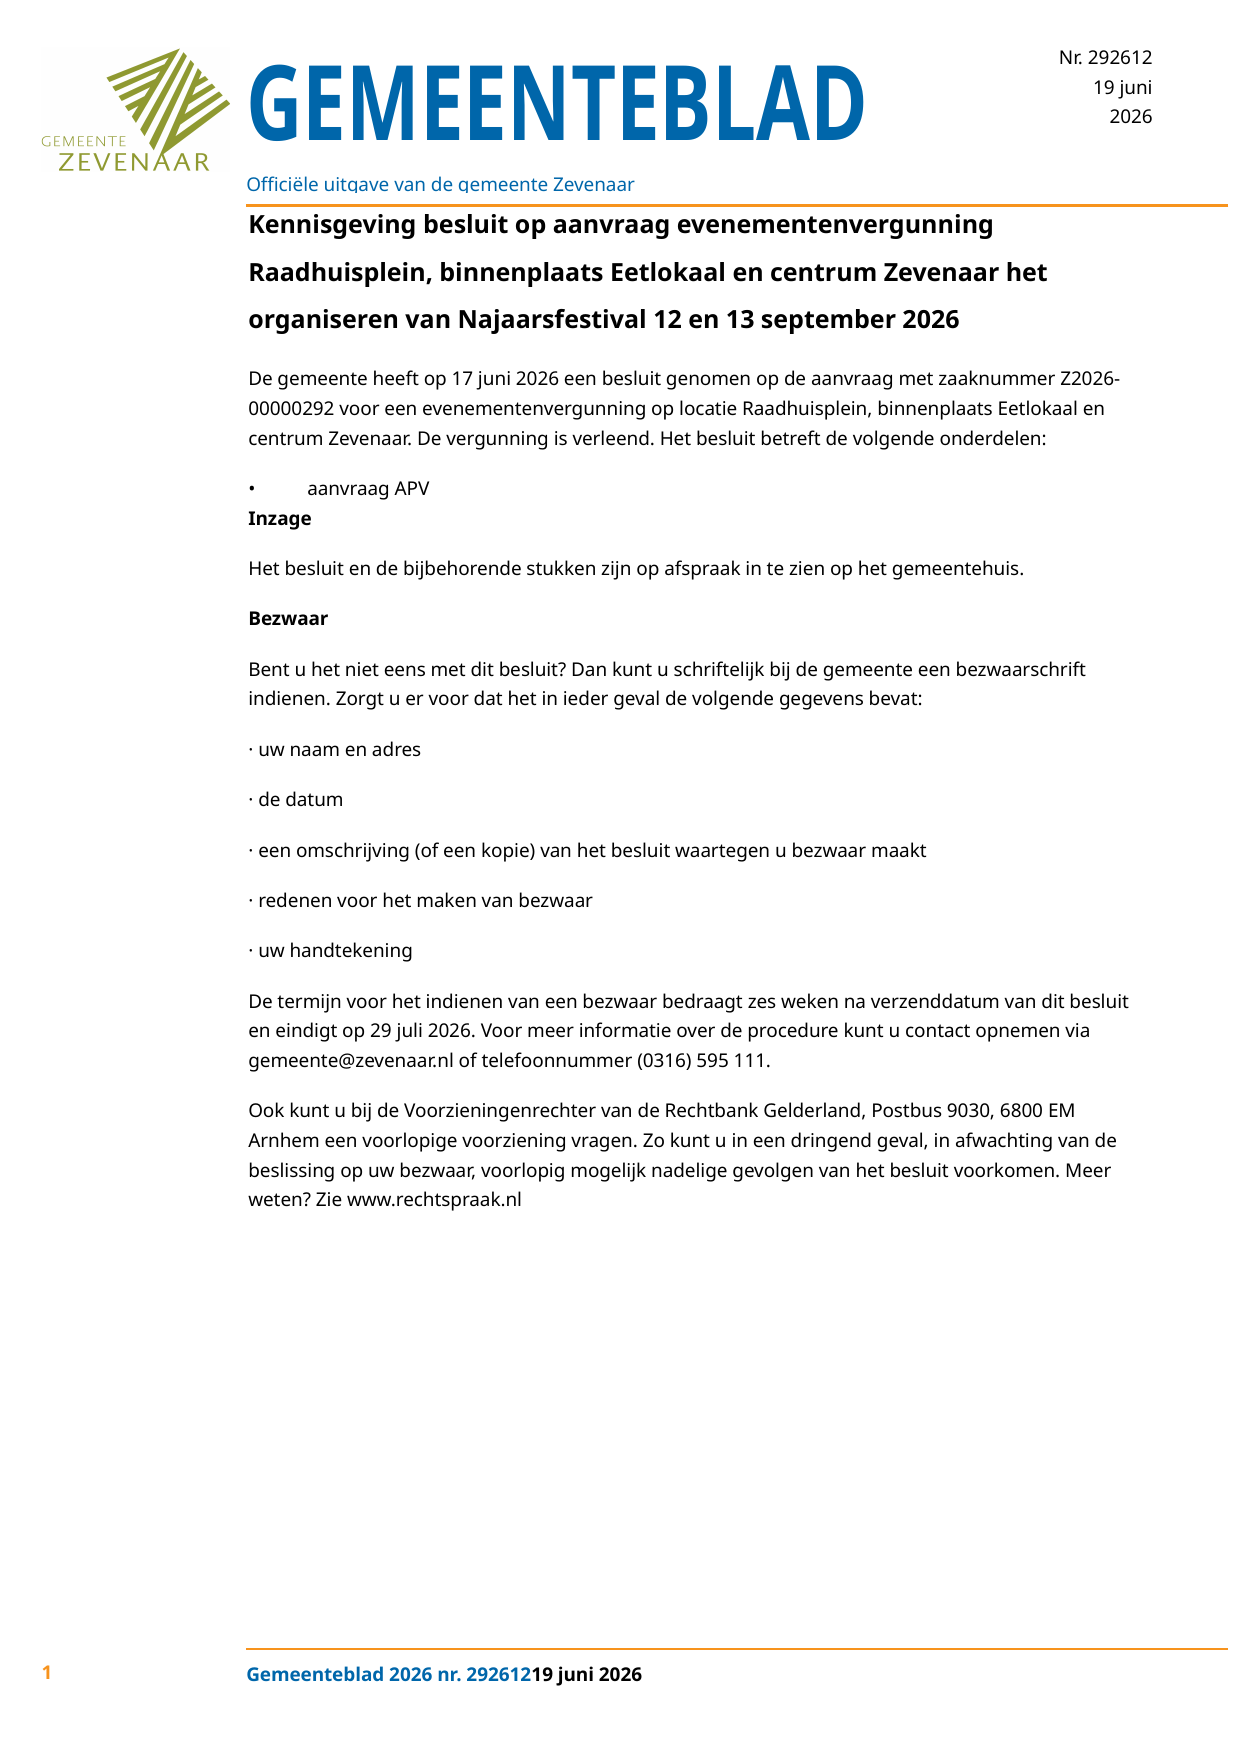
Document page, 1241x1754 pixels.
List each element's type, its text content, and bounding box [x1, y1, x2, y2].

text Het besluit en de bijbehorende stukken zijn op afspraak in te zien op het gemeentehuis. [248, 555, 1152, 581]
text · de datum [248, 786, 1152, 812]
text · uw naam en adres [248, 736, 1152, 762]
text Bezwaar [248, 606, 1152, 631]
text Bent u het niet eens met dit besluit? Dan kunt u schriftelijk bij de gemeente een bezwaarschrift indienen. Zorgt u er voor dat het in ieder geval de volgende gegevens bevat: [248, 656, 1152, 711]
text · een omschrijving (of een kopie) van het besluit waartegen u bezwaar maakt [248, 837, 1152, 862]
text De gemeente heeft op 17 juni 2026 een besluit genomen op de aanvraag met zaaknummer Z2026-00000292 voor een evenementenvergunning op locatie Raadhuisplein, binnenplaats Eetlokaal en centrum Zevenaar. De vergunning is verleend. Het besluit betreft de volgende onderdelen: [248, 366, 1152, 450]
text Inzage [248, 505, 1152, 530]
text De termijn voor het indienen van een bezwaar bedraagt zes weken na verzenddatum van dit besluit en eindigt op 29 juli 2026. Voor meer informatie over de procedure kunt u contact opnemen via gemeente@zevenaar.nl of telefoonnummer (0316) 595 111. [248, 988, 1152, 1073]
text Kennisgeving besluit op aanvraag evenementenvergunning Raadhuisplein, binnenplaats Eetlokaal en centrum Zevenaar het organiseren van Najaarsfestival 12 en 13 september 2026 [248, 207, 1152, 336]
picture [41, 47, 231, 172]
text Ook kunt u bij de Voorzieningenrechter van de Rechtbank Gelderland, Postbus 9030, 6800 EM Arnhem een voorlopige voorziening vragen. Zo kunt u in een dringend geval, in afwachting van de beslissing op uw bezwaar, voorlopig mogelijk nadelige gevolgen van het besluit voorkomen. Meer weten? Zie www.rechtspraak.nl [248, 1098, 1152, 1212]
text · uw handtekening [248, 938, 1152, 963]
text · redenen voor het maken van bezwaar [248, 887, 1152, 913]
list aanvraag APV [248, 475, 1152, 501]
